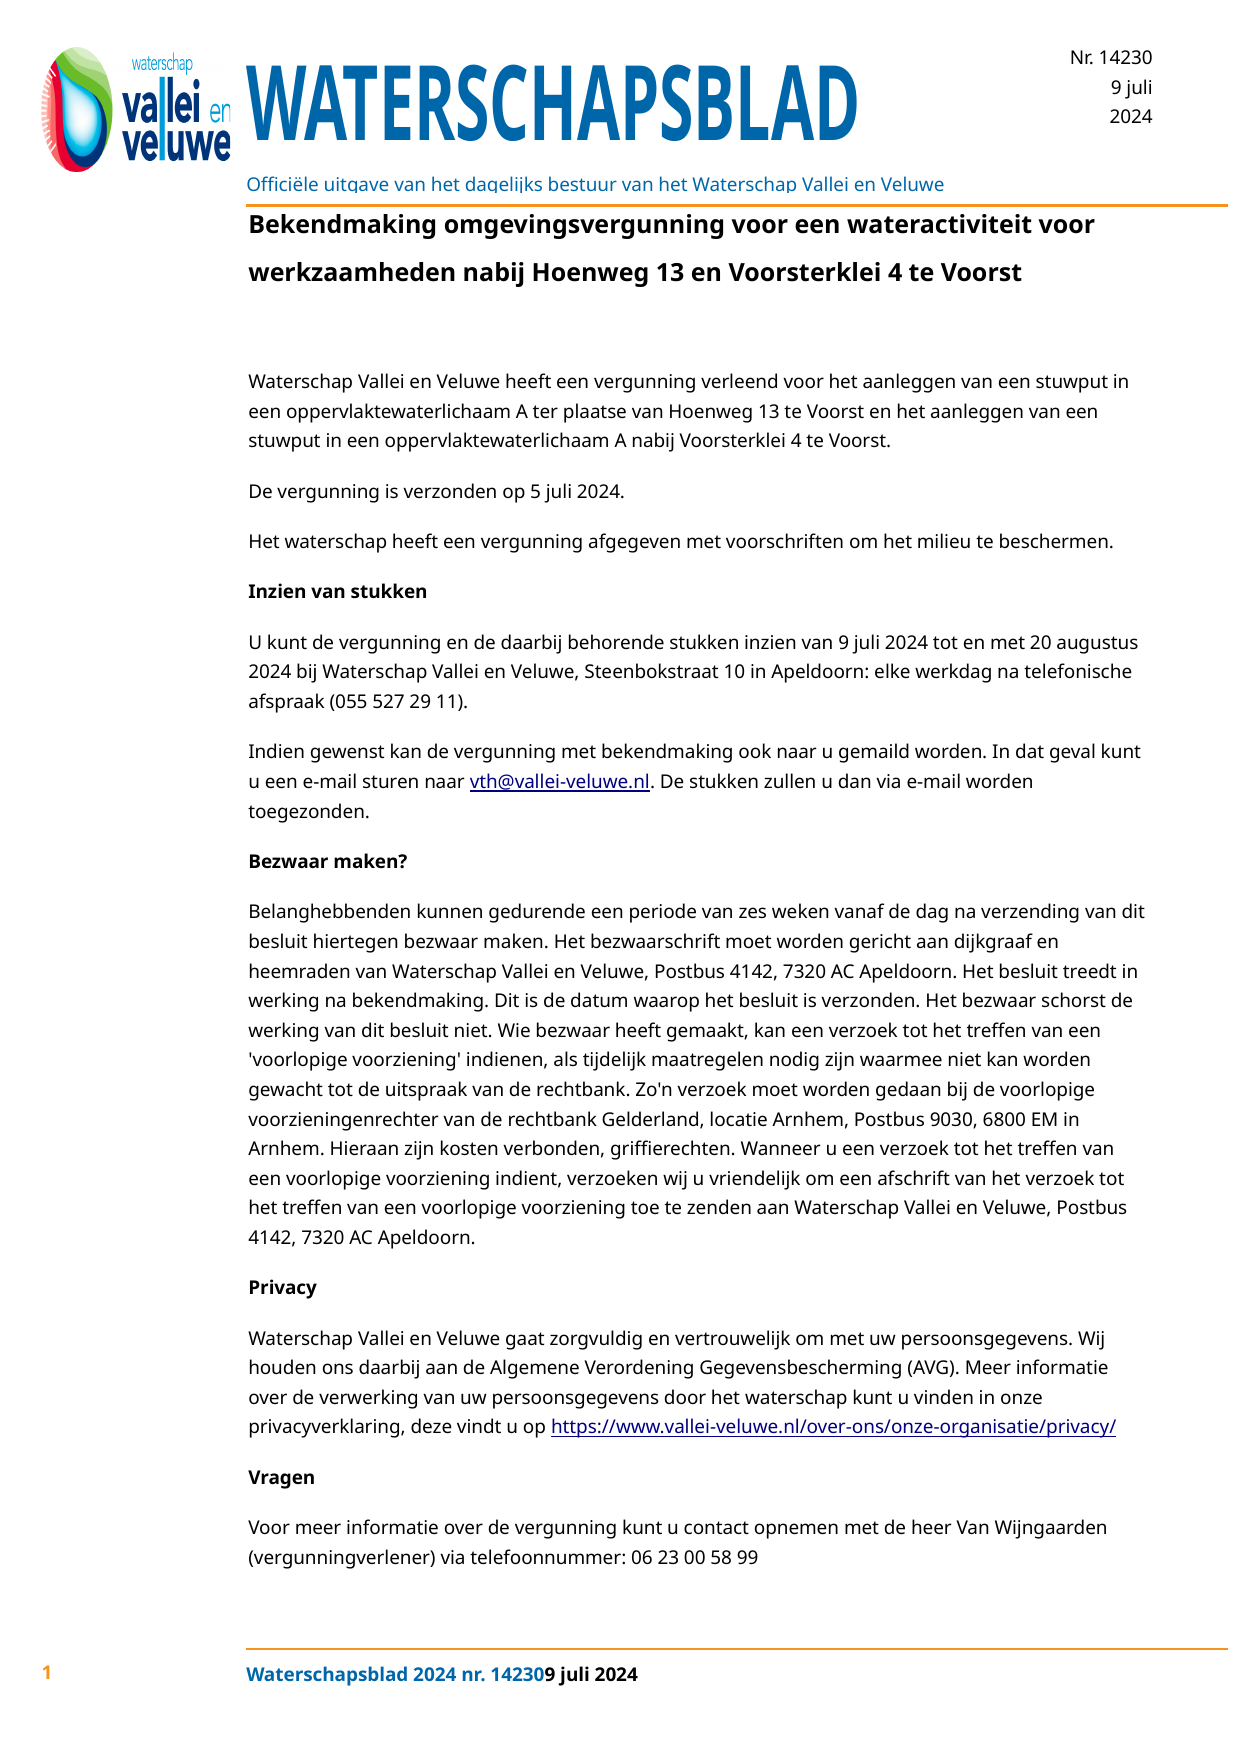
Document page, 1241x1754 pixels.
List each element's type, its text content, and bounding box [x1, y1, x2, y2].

text Waterschap Vallei en Veluwe gaat zorgvuldig en vertrouwelijk om met uw persoonsgegevens. Wij houden ons daarbij aan de Algemene Verordening Gegevensbescherming (AVG). Meer informatie over de verwerking van uw persoonsgegevens door het waterschap kunt u vinden in onze privacyverklaring, deze vindt u op https://www.vallei-veluwe.nl/over-ons/onze-organisatie/privacy/ [248, 1325, 1152, 1439]
text U kunt de vergunning en de daarbij behorende stukken inzien van 9 juli 2024 tot en met 20 augustus 2024 bij Waterschap Vallei en Veluwe, Steenbokstraat 10 in Apeldoorn: elke werkdag na telefonische afspraak (055 527 29 11). [248, 629, 1152, 714]
text Vragen [248, 1464, 1152, 1490]
text De vergunning is verzonden op 5 juli 2024. [248, 478, 1152, 504]
text Inzien van stukken [248, 579, 1152, 604]
text Bekendmaking omgevingsvergunning voor een wateractiviteit voor werkzaamheden nabij Hoenweg 13 en Voorsterklei 4 te Voorst [248, 207, 1152, 288]
text Waterschap Vallei en Veluwe heeft een vergunning verleend voor het aanleggen van een stuwput in een oppervlaktewaterlichaam A ter plaatse van Hoenweg 13 te Voorst en het aanleggen van een stuwput in een oppervlaktewaterlichaam A nabij Voorsterklei 4 te Voorst. [248, 368, 1152, 453]
text Bezwaar maken? [248, 848, 1152, 874]
text Belanghebbenden kunnen gedurende een periode van zes weken vanaf de dag na verzending van dit besluit hiertegen bezwaar maken. Het bezwaarschrift moet worden gericht aan dijkgraaf en heemraden van Waterschap Vallei en Veluwe, Postbus 4142, 7320 AC Apeldoorn. Het besluit treedt in werking na bekendmaking. Dit is de datum waarop het besluit is verzonden. Het bezwaar schorst de werking van dit besluit niet. Wie bezwaar heeft gemaakt, kan een verzoek tot het treffen van een 'voorlopige voorziening' indienen, als tijdelijk maatregelen nodig zijn waarmee niet kan worden gewacht tot de uitspraak van de rechtbank. Zo'n verzoek moet worden gedaan bij de voorlopige voorzieningenrechter van de rechtbank Gelderland, locatie Arnhem, Postbus 9030, 6800 EM in Arnhem. Hieraan zijn kosten verbonden, griffierechten. Wanneer u een verzoek tot het treffen van een voorlopige voorziening indient, verzoeken wij u vriendelijk om een afschrift van het verzoek tot het treffen van een voorlopige voorziening toe te zenden aan Waterschap Vallei en Veluwe, Postbus 4142, 7320 AC Apeldoorn. [248, 899, 1152, 1250]
picture [41, 47, 231, 172]
text Het waterschap heeft een vergunning afgegeven met voorschriften om het milieu te beschermen. [248, 528, 1152, 554]
text Voor meer informatie over de vergunning kunt u contact opnemen met de heer Van Wijngaarden (vergunningverlener) via telefoonnummer: 06 23 00 58 99 [248, 1514, 1152, 1570]
text Privacy [248, 1274, 1152, 1300]
text Indien gewenst kan de vergunning met bekendmaking ook naar u gemaild worden. In dat geval kunt u een e-mail sturen naar vth@vallei-veluwe.nl. De stukken zullen u dan via e-mail worden toegezonden. [248, 739, 1152, 824]
